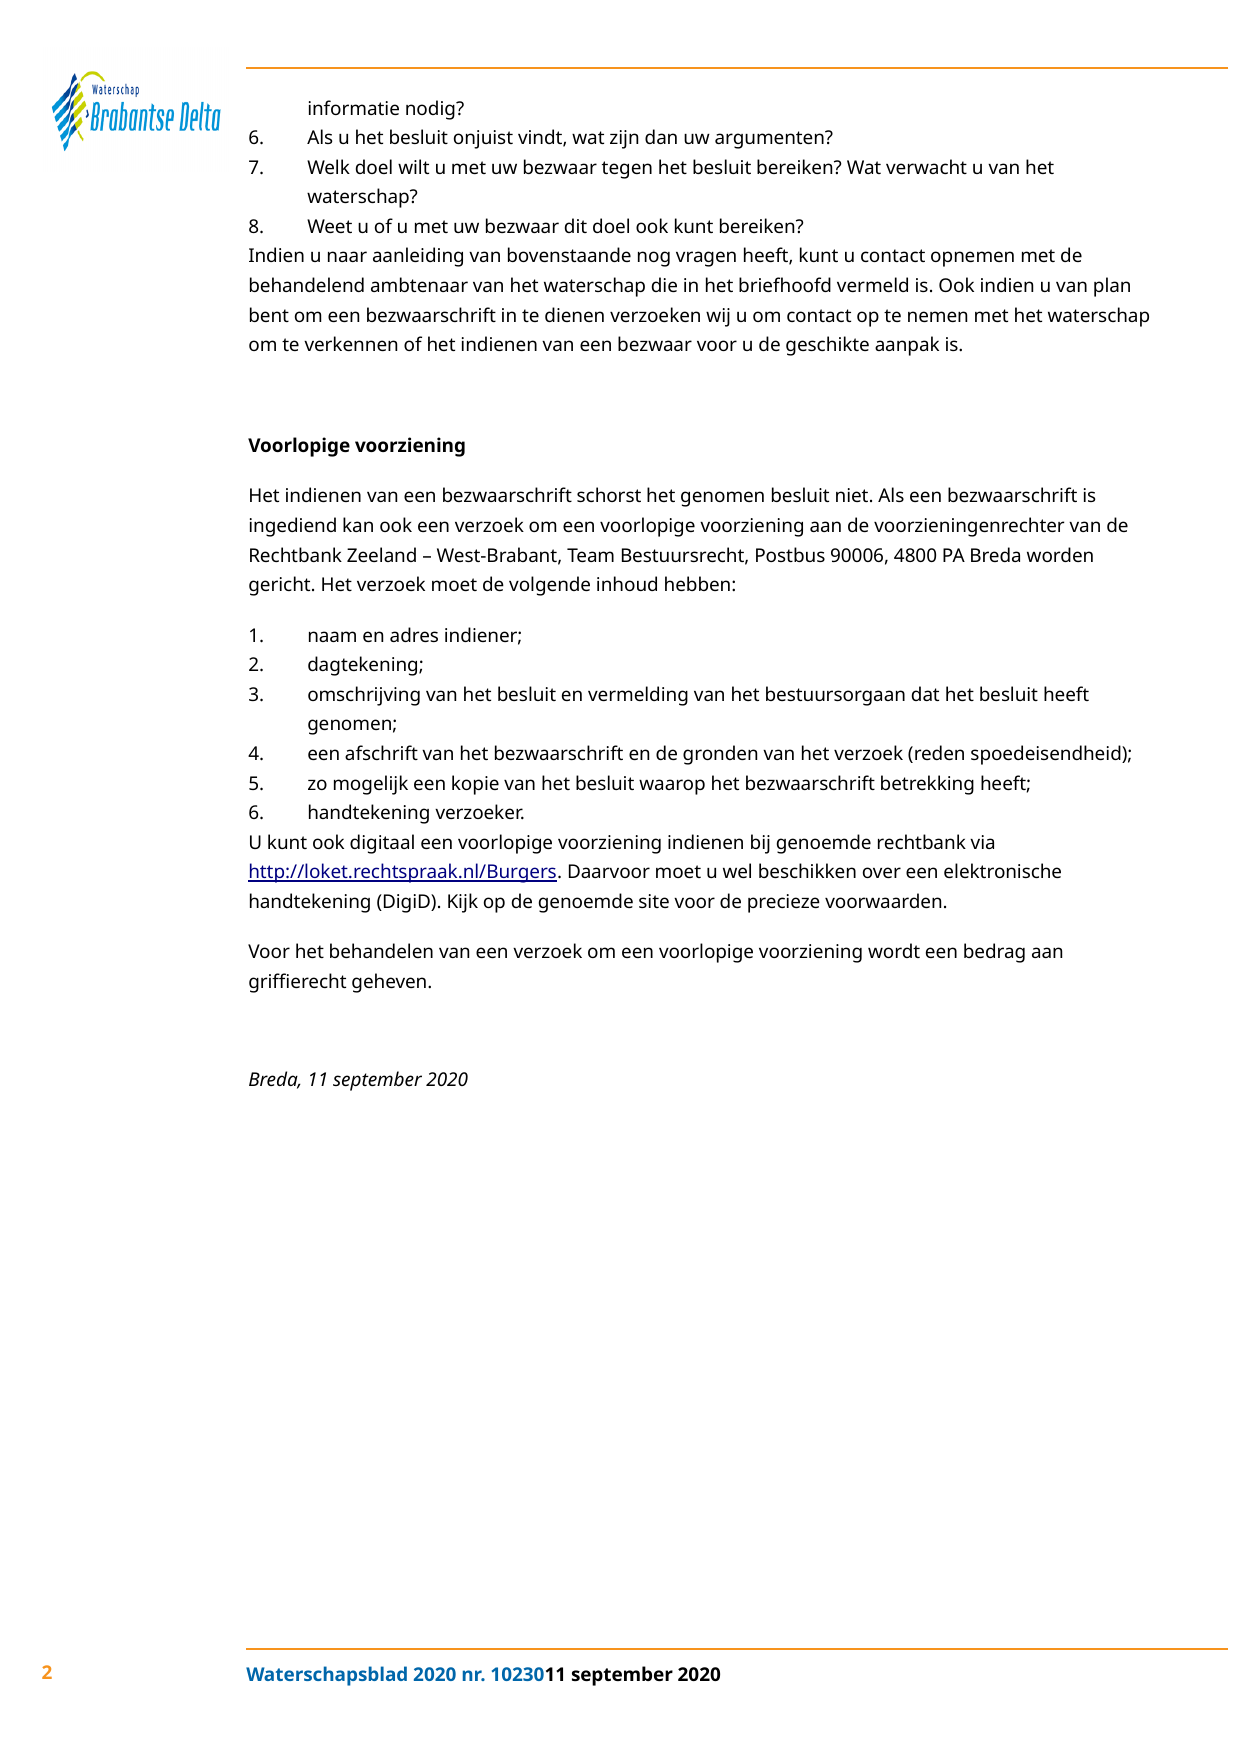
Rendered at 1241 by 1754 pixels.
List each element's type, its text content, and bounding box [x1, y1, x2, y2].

text U kunt ook digitaal een voorlopige voorziening indienen bij genoemde rechtbank via http://loket.rechtspraak.nl/Burgers. Daarvoor moet u wel beschikken over een elektronische handtekening (DigiD). Kijk op de genoemde site voor de precieze voorwaarden. [248, 829, 1152, 914]
text Voorlopige voorziening [248, 432, 1152, 458]
list naam en adres indiener; [248, 622, 1152, 648]
list Als u het besluit onjuist vindt, wat zijn dan uw argumenten? [248, 124, 1152, 150]
text Breda, 11 september 2020 [248, 1066, 1152, 1092]
list informatie nodig? [248, 95, 1152, 121]
list dagtekening; [248, 651, 1152, 677]
list een afschrift van het bezwaarschrift en de gronden van het verzoek (reden spoedeisendheid); [248, 740, 1152, 766]
list Welk doel wilt u met uw bezwaar tegen het besluit bereiken? Wat verwacht u van het waterschap? [248, 154, 1152, 209]
list omschrijving van het besluit en vermelding van het bestuursorgaan dat het besluit heeft genomen; [248, 681, 1152, 736]
list zo mogelijk een kopie van het besluit waarop het bezwaarschrift betrekking heeft; [248, 770, 1152, 796]
text Voor het behandelen van een verzoek om een voorlopige voorziening wordt een bedrag aan griffierecht geheven. [248, 938, 1152, 994]
text Het indienen van een bezwaarschrift schorst het genomen besluit niet. Als een bezwaarschrift is ingediend kan ook een verzoek om een voorlopige voorziening aan de voorzieningenrechter van de Rechtbank Zeeland – West-Brabant, Team Bestuursrecht, Postbus 90006, 4800 PA Breda worden gericht. Het verzoek moet de volgende inhoud hebben: [248, 483, 1152, 597]
picture [41, 47, 231, 172]
list handtekening verzoeker. [248, 799, 1152, 825]
list Weet u of u met uw bezwaar dit doel ook kunt bereiken? [248, 213, 1152, 239]
text Indien u naar aanleiding van bovenstaande nog vragen heeft, kunt u contact opnemen met de behandelend ambtenaar van het waterschap die in het briefhoofd vermeld is. Ook indien u van plan bent om een bezwaarschrift in te dienen verzoeken wij u om contact op te nemen met het waterschap om te verkennen of het indienen van een bezwaar voor u de geschikte aanpak is. [248, 243, 1152, 357]
